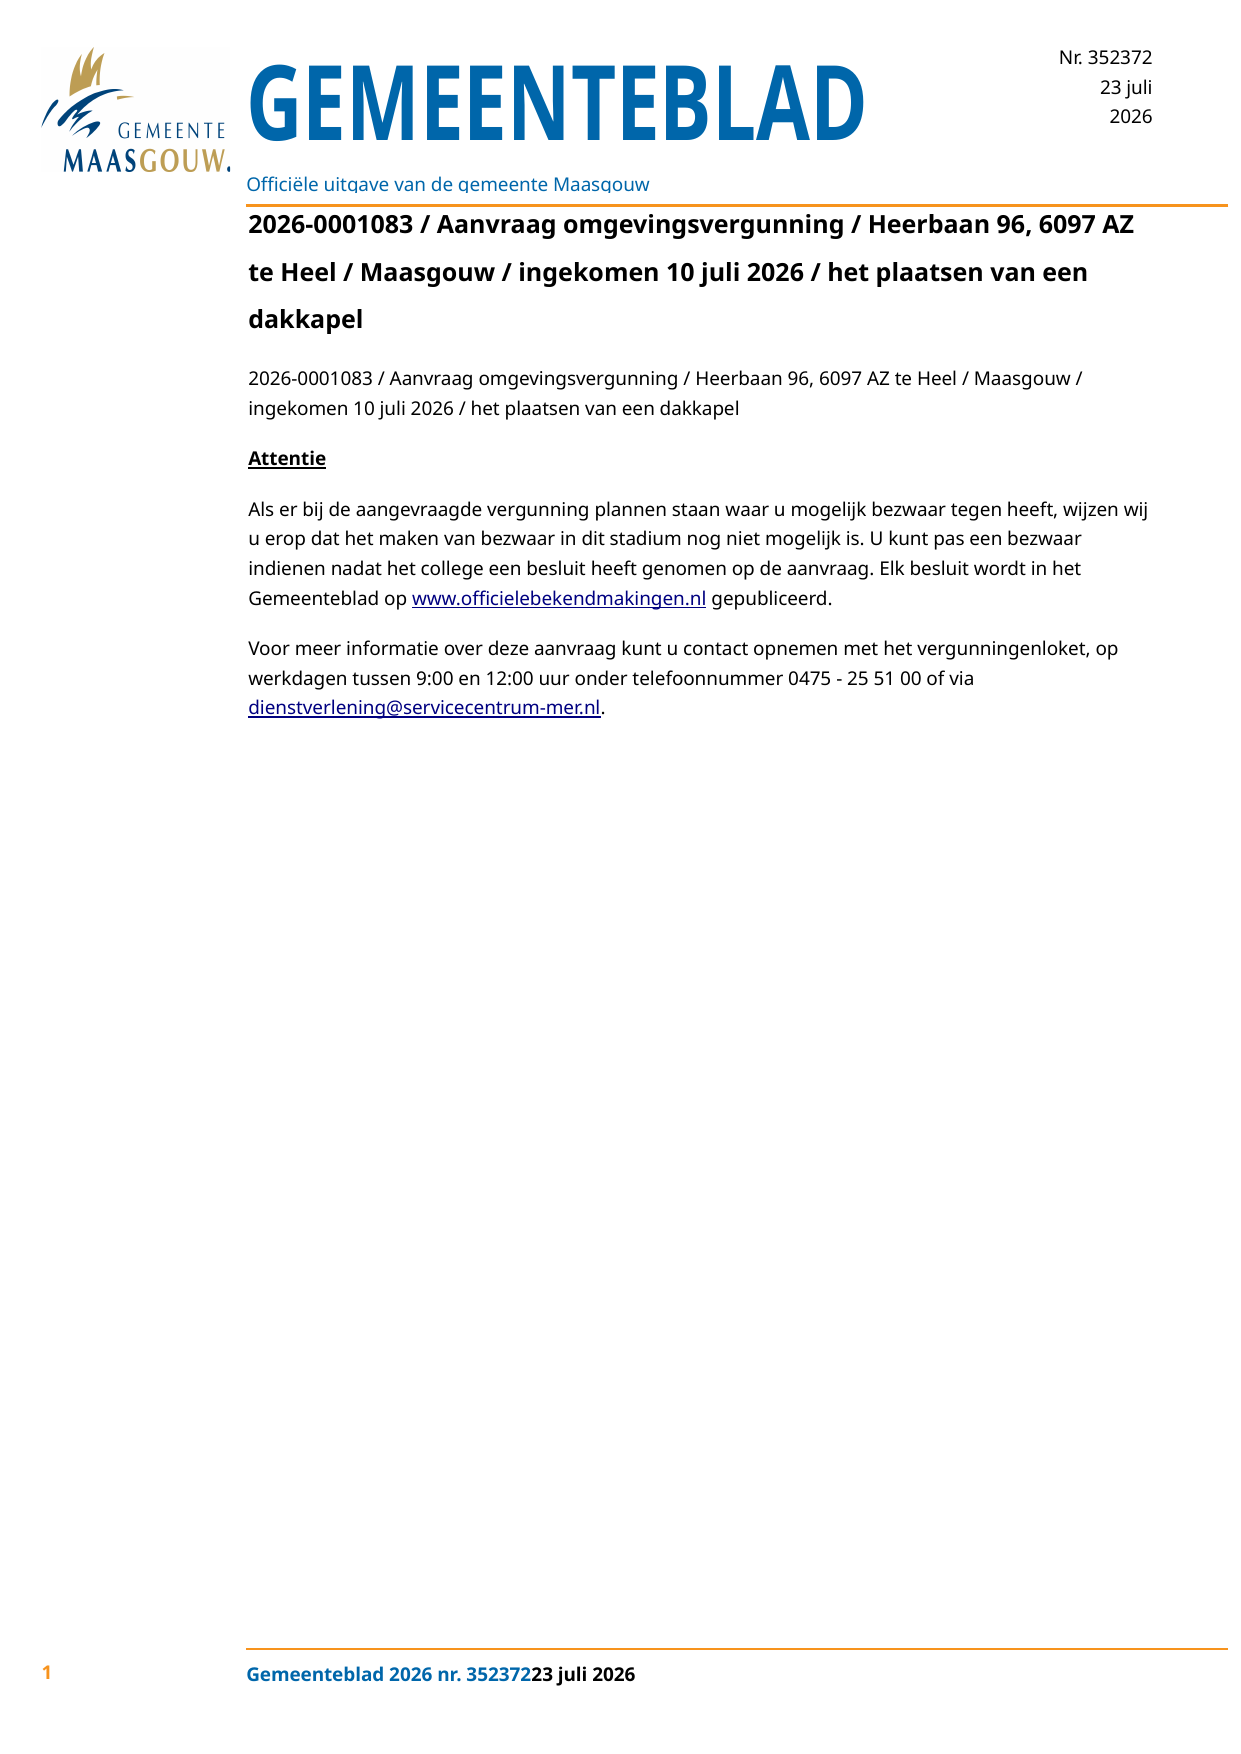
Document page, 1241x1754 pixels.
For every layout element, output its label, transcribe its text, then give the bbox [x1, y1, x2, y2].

text Attentie [248, 446, 1152, 471]
text Als er bij de aangevraagde vergunning plannen staan waar u mogelijk bezwaar tegen heeft, wijzen wij u erop dat het maken van bezwaar in dit stadium nog niet mogelijk is. U kunt pas een bezwaar indienen nadat het college een besluit heeft genomen op de aanvraag. Elk besluit wordt in het Gemeenteblad op www.officielebekendmakingen.nl gepubliceerd. [248, 496, 1152, 610]
picture [41, 47, 231, 172]
text 2026-0001083 / Aanvraag omgevingsvergunning / Heerbaan 96, 6097 AZ te Heel / Maasgouw / ingekomen 10 juli 2026 / het plaatsen van een dakkapel [248, 366, 1152, 421]
text Voor meer informatie over deze aanvraag kunt u contact opnemen met het vergunningenloket, op werkdagen tussen 9:00 en 12:00 uur onder telefoonnummer 0475 - 25 51 00 of via dienstverlening@servicecentrum-mer.nl. [248, 635, 1152, 720]
text 2026-0001083 / Aanvraag omgevingsvergunning / Heerbaan 96, 6097 AZ te Heel / Maasgouw / ingekomen 10 juli 2026 / het plaatsen van een dakkapel [248, 207, 1152, 336]
